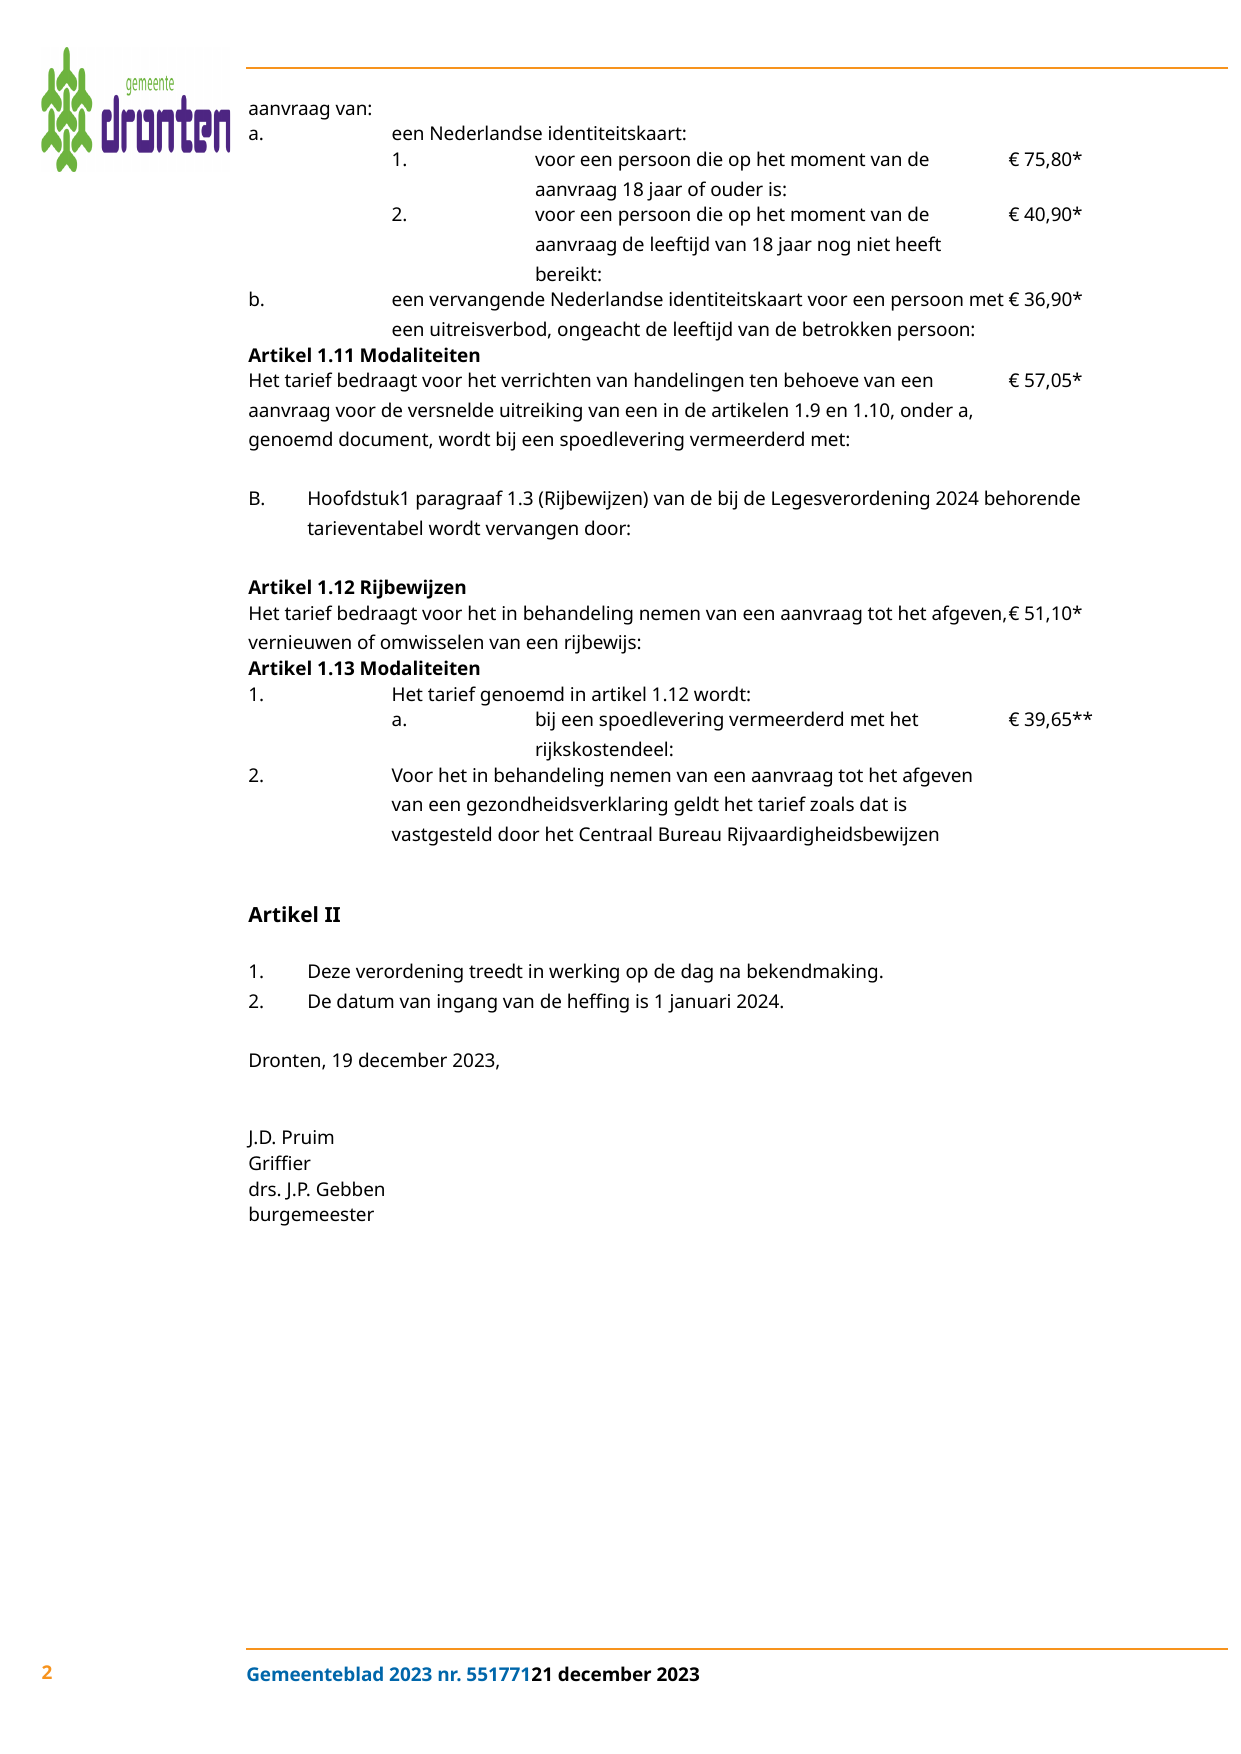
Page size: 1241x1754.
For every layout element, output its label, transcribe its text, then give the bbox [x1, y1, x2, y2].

text Griffier [248, 1150, 1152, 1176]
table_cell 2. [391, 202, 535, 286]
table_cell aanvraag van: [248, 95, 1008, 121]
table_cell a. [391, 707, 535, 762]
table_cell Artikel 1.11 Modaliteiten [248, 342, 1008, 367]
table_cell [1008, 95, 1152, 121]
table_cell € 36,90* [1008, 286, 1152, 342]
table_cell Het tarief genoemd in artikel 1.12 wordt: [391, 681, 1008, 707]
table_cell € 75,80* [1008, 146, 1152, 202]
table_header Artikel 1.12 Rijbewijzen [248, 574, 1008, 600]
table_cell [248, 707, 391, 762]
table_cell € 39,65** [1008, 707, 1152, 762]
table_cell b. [248, 286, 391, 342]
table_cell € 40,90* [1008, 202, 1152, 286]
table_cell Voor het in behandeling nemen van een aanvraag tot het afgeven van een gezondheidsverklaring geldt het tarief zoals dat is vastgesteld door het Centraal Bureau Rijvaardigheidsbewijzen [391, 762, 1008, 847]
table_cell [1008, 655, 1152, 681]
table_cell a. [248, 121, 391, 146]
table_cell 2. [248, 762, 391, 847]
table_cell een vervangende Nederlandse identiteitskaart voor een persoon met een uitreisverbod, ongeacht de leeftijd van de betrokken persoon: [391, 286, 1008, 342]
picture [41, 47, 231, 172]
table_cell [248, 146, 391, 202]
table_cell Artikel 1.13 Modaliteiten [248, 655, 1008, 681]
table_cell voor een persoon die op het moment van de aanvraag 18 jaar of ouder is: [535, 146, 1008, 202]
table_header [1008, 574, 1152, 600]
text burgemeester [248, 1202, 1152, 1227]
table_cell € 51,10* [1008, 600, 1152, 655]
list Deze verordening treedt in werking op de dag na bekendmaking. [248, 958, 1152, 984]
list Hoofdstuk1 paragraaf 1.3 (Rijbewijzen) van de bij de Legesverordening 2024 behorende tarieventabel wordt vervangen door: [248, 485, 1152, 541]
list De datum van ingang van de heffing is 1 januari 2024. [248, 988, 1152, 1014]
table_cell [1008, 342, 1152, 367]
table_cell [248, 202, 391, 286]
table_cell € 57,05* [1008, 368, 1152, 452]
table_cell [1008, 121, 1152, 146]
table_cell Het tarief bedraagt voor het in behandeling nemen van een aanvraag tot het afgeven, vernieuwen of omwisselen van een rijbewijs: [248, 600, 1008, 655]
table_cell [1008, 681, 1152, 707]
text Dronten, 19 december 2023, [248, 1047, 1152, 1073]
table_cell bij een spoedlevering vermeerderd met het rijkskostendeel: [535, 707, 1008, 762]
table_cell voor een persoon die op het moment van de aanvraag de leeftijd van 18 jaar nog niet heeft bereikt: [535, 202, 1008, 286]
table_cell een Nederlandse identiteitskaart: [391, 121, 1008, 146]
text J.D. Pruim [248, 1124, 1152, 1150]
text Artikel II [248, 900, 1152, 929]
table_cell 1. [248, 681, 391, 707]
text drs. J.P. Gebben [248, 1176, 1152, 1202]
table_cell 1. [391, 146, 535, 202]
table_cell [1008, 762, 1152, 847]
table_cell Het tarief bedraagt voor het verrichten van handelingen ten behoeve van een aanvraag voor de versnelde uitreiking van een in de artikelen 1.9 en 1.10, onder a, genoemd document, wordt bij een spoedlevering vermeerderd met: [248, 368, 1008, 452]
